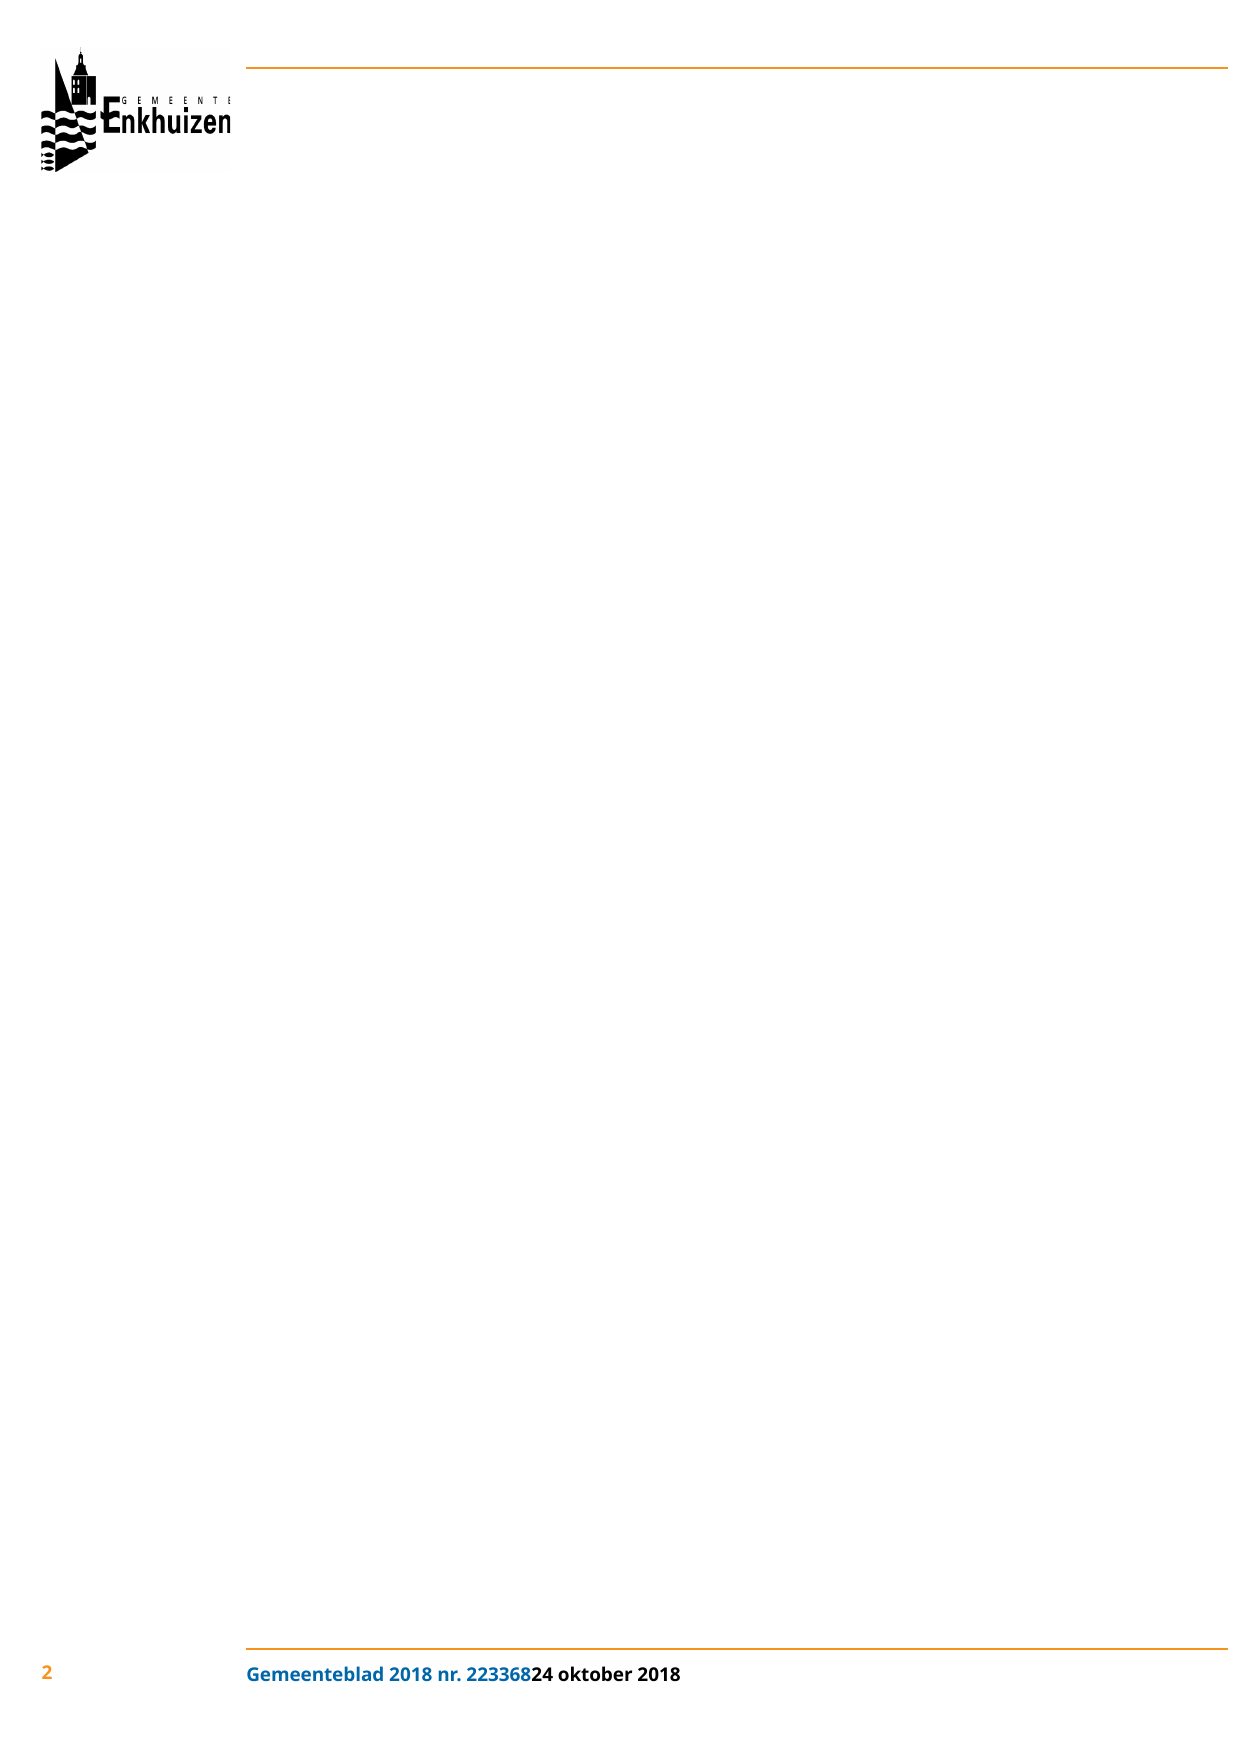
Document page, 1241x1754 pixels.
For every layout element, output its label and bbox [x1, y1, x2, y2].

picture [41, 47, 231, 172]
